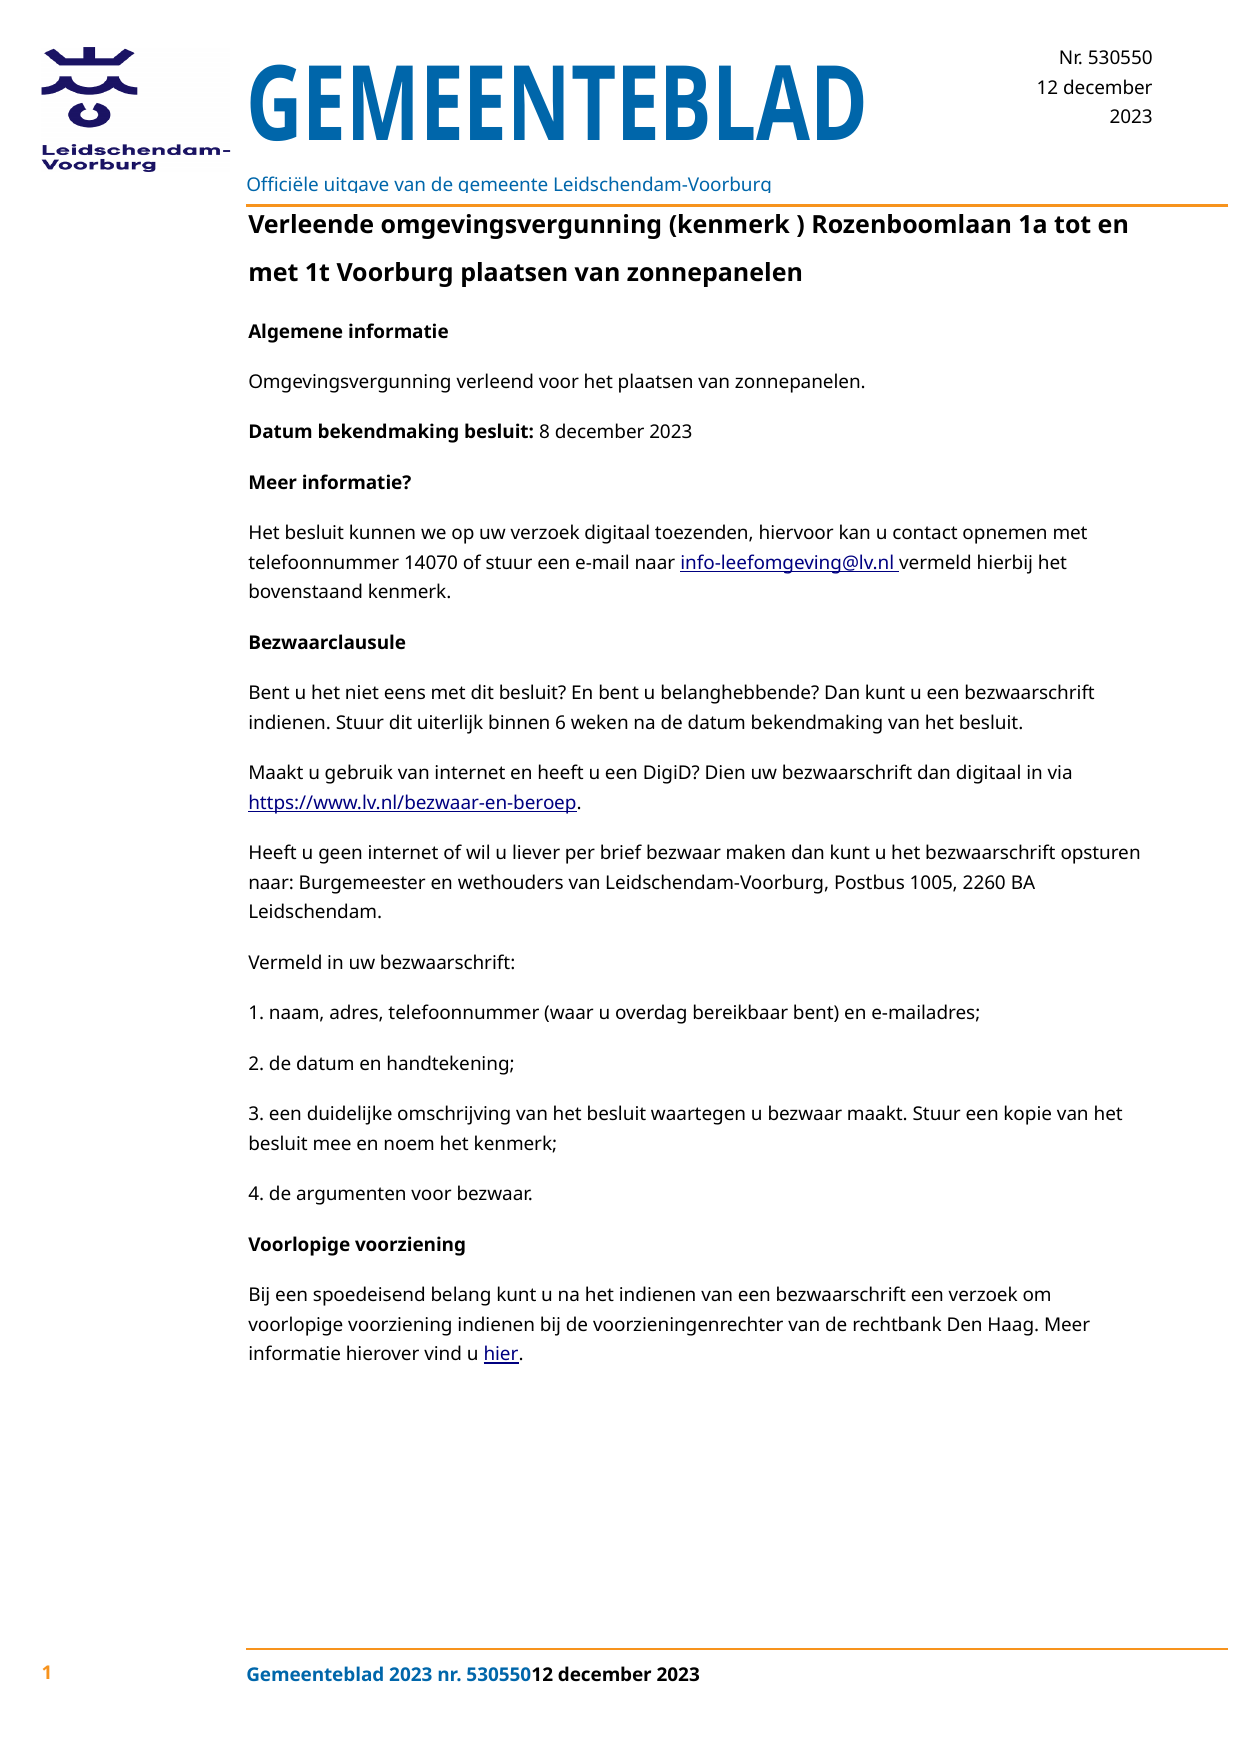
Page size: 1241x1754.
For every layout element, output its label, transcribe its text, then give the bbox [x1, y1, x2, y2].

text Verleende omgevingsvergunning (kenmerk ) Rozenboomlaan 1a tot en met 1t Voorburg plaatsen van zonnepanelen [248, 207, 1152, 288]
text Algemene informatie [248, 318, 1152, 344]
text Bezwaarclausule [248, 629, 1152, 655]
text Heeft u geen internet of wil u liever per brief bezwaar maken dan kunt u het bezwaarschrift opsturen naar: Burgemeester en wethouders van Leidschendam-Voorburg, Postbus 1005, 2260 BA Leidschendam. [248, 839, 1152, 924]
text Bent u het niet eens met dit besluit? En bent u belanghebbende? Dan kunt u een bezwaarschrift indienen. Stuur dit uiterlijk binnen 6 weken na de datum bekendmaking van het besluit. [248, 679, 1152, 735]
text Omgevingsvergunning verleend voor het plaatsen van zonnepanelen. [248, 368, 1152, 394]
text Bij een spoedeisend belang kunt u na het indienen van een bezwaarschrift een verzoek om voorlopige voorziening indienen bij de voorzieningenrechter van de rechtbank Den Haag. Meer informatie hierover vind u hier. [248, 1281, 1152, 1366]
picture [41, 47, 231, 172]
text Meer informatie? [248, 469, 1152, 495]
text Het besluit kunnen we op uw verzoek digitaal toezenden, hiervoor kan u contact opnemen met telefoonnummer 14070 of stuur een e-mail naar info-leefomgeving@lv.nl vermeld hierbij het bovenstaand kenmerk. [248, 519, 1152, 604]
text Vermeld in uw bezwaarschrift: [248, 949, 1152, 975]
text Voorlopige voorziening [248, 1231, 1152, 1257]
text 4. de argumenten voor bezwaar. [248, 1180, 1152, 1206]
text Maakt u gebruik van internet en heeft u een DigiD? Dien uw bezwaarschrift dan digitaal in via https://www.lv.nl/bezwaar-en-beroep. [248, 759, 1152, 815]
text 1. naam, adres, telefoonnummer (waar u overdag bereikbaar bent) en e-mailadres; [248, 999, 1152, 1025]
text 3. een duidelijke omschrijving van het besluit waartegen u bezwaar maakt. Stuur een kopie van het besluit mee en noem het kenmerk; [248, 1100, 1152, 1156]
text 2. de datum en handtekening; [248, 1050, 1152, 1076]
text Datum bekendmaking besluit: 8 december 2023 [248, 419, 1152, 444]
